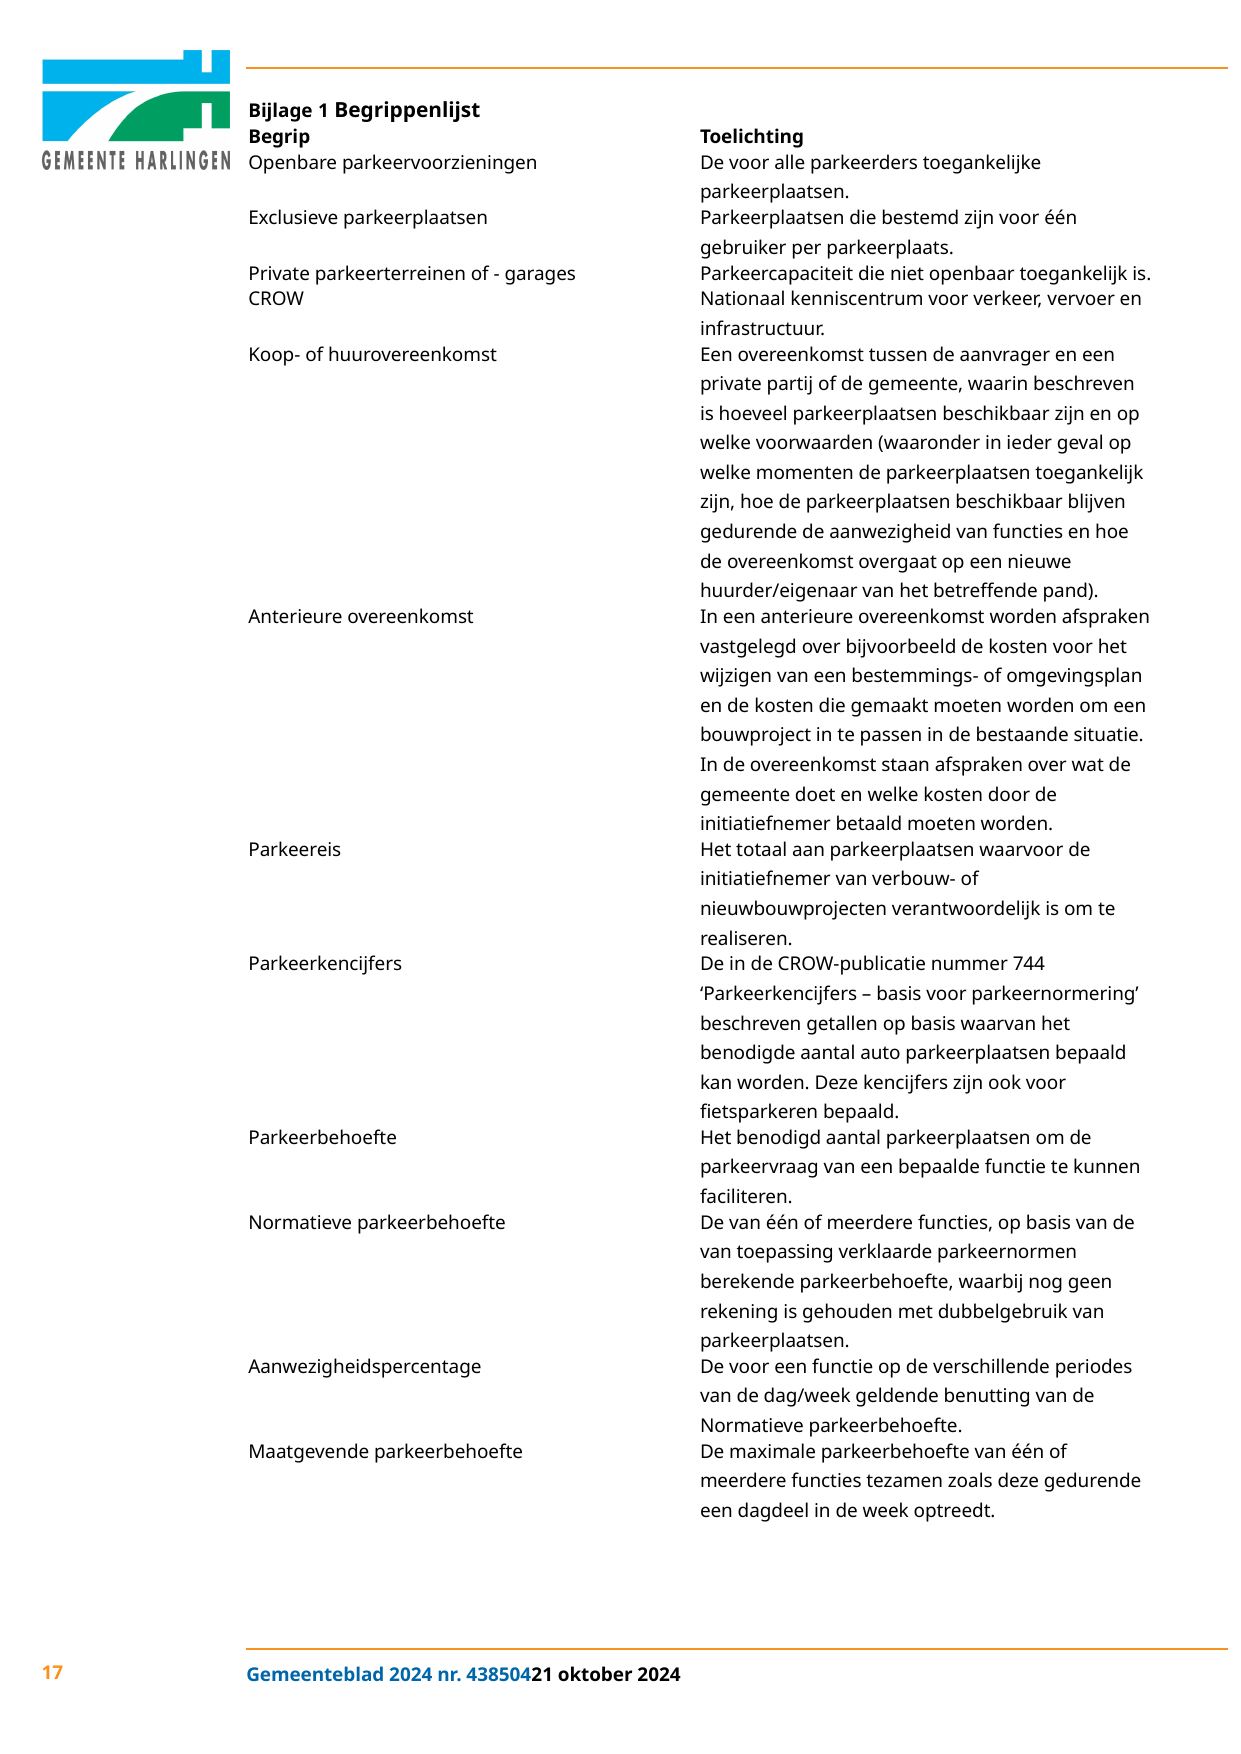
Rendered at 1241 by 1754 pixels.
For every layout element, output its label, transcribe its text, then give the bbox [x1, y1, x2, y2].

table_cell Parkeerkencijfers [248, 951, 700, 1124]
table_cell Het benodigd aantal parkeerplaatsen om de parkeervraag van een bepaalde functie te kunnen faciliteren. [700, 1124, 1152, 1209]
table_header Begrip [248, 124, 700, 149]
table_cell Parkeerbehoefte [248, 1124, 700, 1209]
table_cell Exclusieve parkeerplaatsen [248, 205, 700, 260]
table_cell Nationaal kenniscentrum voor verkeer, vervoer en infrastructuur. [700, 286, 1152, 341]
table_cell Parkeerplaatsen die bestemd zijn voor één gebruiker per parkeerplaats. [700, 205, 1152, 260]
table_header Toelichting [700, 124, 1152, 149]
table_cell Private parkeerterreinen of - garages [248, 260, 700, 286]
table_cell Anterieure overeenkomst [248, 603, 700, 836]
table_cell Koop- of huurovereenkomst [248, 341, 700, 603]
table_cell Maatgevende parkeerbehoefte [248, 1438, 700, 1523]
table_cell Parkeercapaciteit die niet openbaar toegankelijk is. [700, 260, 1152, 286]
table_cell De maximale parkeerbehoefte van één of meerdere functies tezamen zoals deze gedurende een dagdeel in de week optreedt. [700, 1438, 1152, 1523]
table_cell De voor alle parkeerders toegankelijke parkeerplaatsen. [700, 149, 1152, 204]
picture [41, 47, 231, 172]
table_cell Openbare parkeervoorzieningen [248, 149, 700, 204]
table_cell CROW [248, 286, 700, 341]
table_cell Het totaal aan parkeerplaatsen waarvoor de initiatiefnemer van verbouw- of nieuwbouwprojecten verantwoordelijk is om te realiseren. [700, 836, 1152, 951]
table_cell De voor een functie op de verschillende periodes van de dag/week geldende benutting van de Normatieve parkeerbehoefte. [700, 1353, 1152, 1438]
table_cell Aanwezigheidspercentage [248, 1353, 700, 1438]
text Bijlage 1 Begrippenlijst [248, 95, 1152, 123]
table_cell Een overeenkomst tussen de aanvrager en een private partij of de gemeente, waarin beschreven is hoeveel parkeerplaatsen beschikbaar zijn en op welke voorwaarden (waaronder in ieder geval op welke momenten de parkeerplaatsen toegankelijk zijn, hoe de parkeerplaatsen beschikbaar blijven gedurende de aanwezigheid van functies en hoe de overeenkomst overgaat op een nieuwe huurder/eigenaar van het betreffende pand). [700, 341, 1152, 603]
table_cell Normatieve parkeerbehoefte [248, 1209, 700, 1353]
table_cell De van één of meerdere functies, op basis van de van toepassing verklaarde parkeernormen berekende parkeerbehoefte, waarbij nog geen rekening is gehouden met dubbelgebruik van parkeerplaatsen. [700, 1209, 1152, 1353]
table_cell De in de CROW-publicatie nummer 744 ‘Parkeerkencijfers – basis voor parkeernormering’ beschreven getallen op basis waarvan het benodigde aantal auto parkeerplaatsen bepaald kan worden. Deze kencijfers zijn ook voor fietsparkeren bepaald. [700, 951, 1152, 1124]
table_cell Parkeereis [248, 836, 700, 951]
table_cell In een anterieure overeenkomst worden afspraken vastgelegd over bijvoorbeeld de kosten voor het wijzigen van een bestemmings- of omgevingsplan en de kosten die gemaakt moeten worden om een bouwproject in te passen in de bestaande situatie. In de overeenkomst staan afspraken over wat de gemeente doet en welke kosten door de initiatiefnemer betaald moeten worden. [700, 603, 1152, 836]
